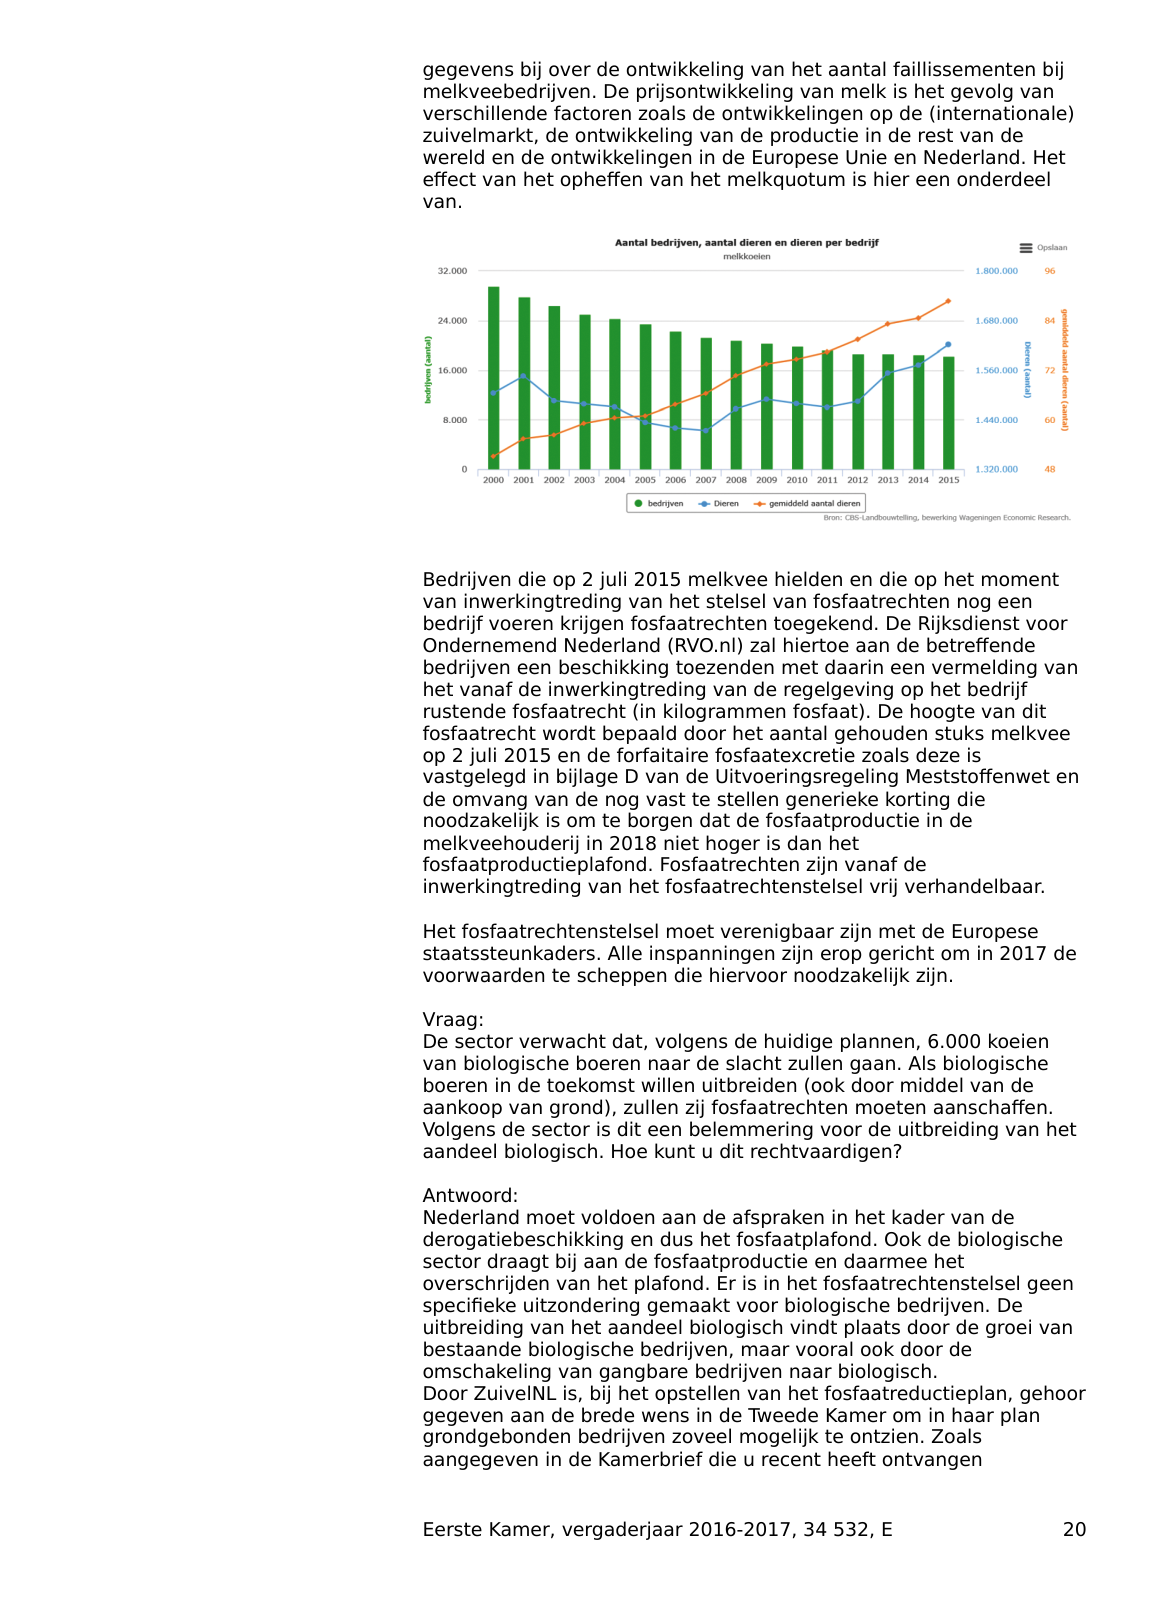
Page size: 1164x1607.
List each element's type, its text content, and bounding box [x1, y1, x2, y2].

text Vraag: [422, 1009, 1087, 1031]
text Het fosfaatrechtenstelsel moet verenigbaar zijn met de Europese staatssteunkaders. Alle inspanningen zijn erop gericht om in 2017 de voorwaarden te scheppen die hiervoor noodzakelijk zijn. [422, 921, 1087, 986]
text gegevens bij over de ontwikkeling van het aantal faillissementen bij melkveebedrijven. De prijsontwikkeling van melk is het gevolg van verschillende factoren zoals de ontwikkelingen op de (internationale) zuivelmarkt, de ontwikkeling van de productie in de rest van de wereld en de ontwikkelingen in de Europese Unie en Nederland. Het effect van het opheffen van het melkquotum is hier een onderdeel van. [422, 59, 1087, 213]
text Door ZuivelNL is, bij het opstellen van het fosfaatreductieplan, gehoor gegeven aan de brede wens in de Tweede Kamer om in haar plan grondgebonden bedrijven zoveel mogelijk te ontzien. Zoals aangegeven in de Kamerbrief die u recent heeft ontvangen [422, 1382, 1087, 1470]
text Antwoord: [422, 1185, 1087, 1207]
picture [422, 235, 1072, 525]
text De sector verwacht dat, volgens de huidige plannen, 6.000 koeien van biologische boeren naar de slacht zullen gaan. Als biologische boeren in de toekomst willen uitbreiden (ook door middel van de aankoop van grond), zullen zij fosfaatrechten moeten aanschaffen. Volgens de sector is dit een belemmering voor de uitbreiding van het aandeel biologisch. Hoe kunt u dit rechtvaardigen? [422, 1031, 1087, 1162]
text Nederland moet voldoen aan de afspraken in het kader van de derogatiebeschikking en dus het fosfaatplafond. Ook de biologische sector draagt bij aan de fosfaatproductie en daarmee het overschrijden van het plafond. Er is in het fosfaatrechtenstelsel geen specifieke uitzondering gemaakt voor biologische bedrijven. De uitbreiding van het aandeel biologisch vindt plaats door de groei van bestaande biologische bedrijven, maar vooral ook door de omschakeling van gangbare bedrijven naar biologisch. [422, 1207, 1087, 1382]
text Bedrijven die op 2 juli 2015 melkvee hielden en die op het moment van inwerkingtreding van het stelsel van fosfaatrechten nog een bedrijf voeren krijgen fosfaatrechten toegekend. De Rijksdienst voor Ondernemend Nederland (RVO.nl) zal hiertoe aan de betreffende bedrijven een beschikking toezenden met daarin een vermelding van het vanaf de inwerkingtreding van de regelgeving op het bedrijf rustende fosfaatrecht (in kilogrammen fosfaat). De hoogte van dit fosfaatrecht wordt bepaald door het aantal gehouden stuks melkvee op 2 juli 2015 en de forfaitaire fosfaatexcretie zoals deze is vastgelegd in bijlage D van de Uitvoeringsregeling Meststoffenwet en de omvang van de nog vast te stellen generieke korting die noodzakelijk is om te borgen dat de fosfaatproductie in de melkveehouderij in 2018 niet hoger is dan het fosfaatproductieplafond. Fosfaatrechten zijn vanaf de inwerkingtreding van het fosfaatrechtenstelsel vrij verhandelbaar. [422, 569, 1087, 898]
